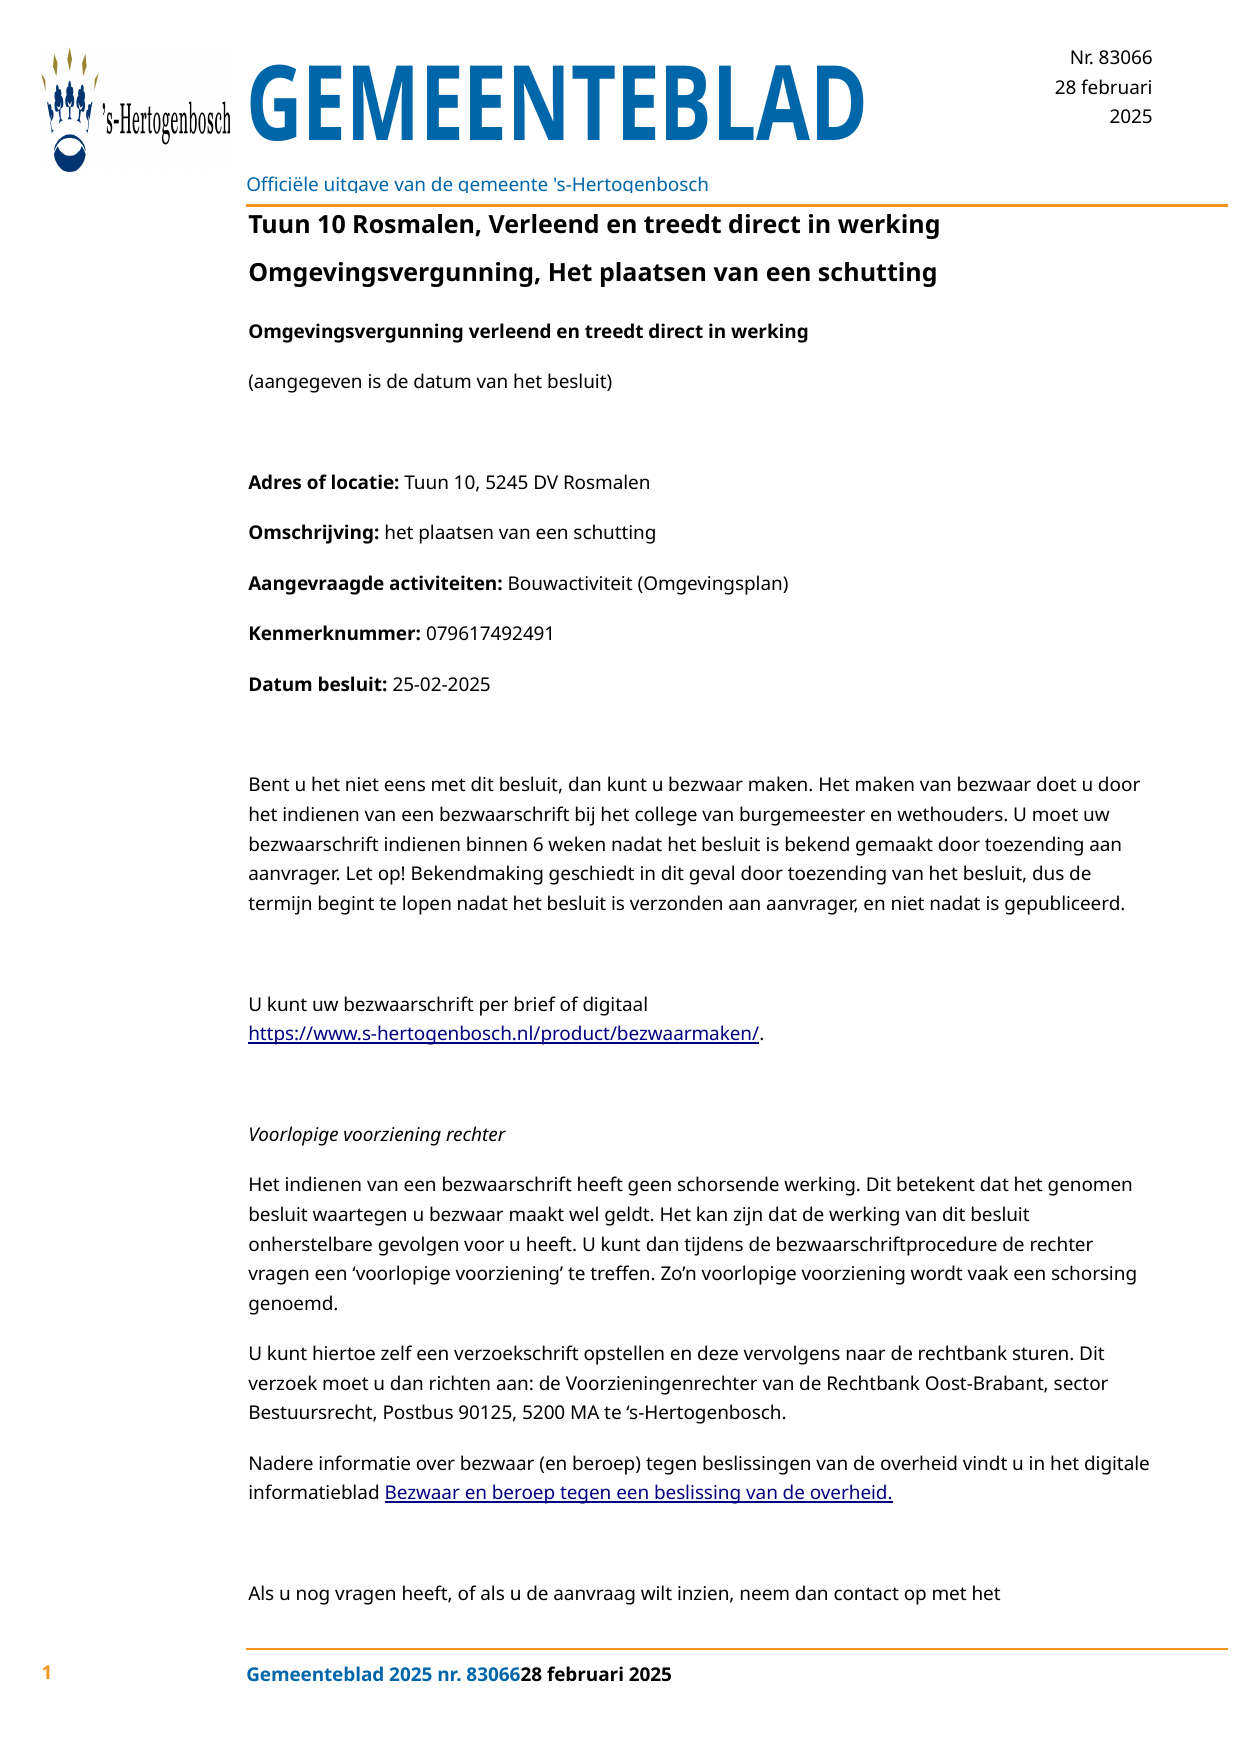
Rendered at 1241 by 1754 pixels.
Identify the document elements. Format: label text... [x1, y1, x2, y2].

text Datum besluit: 25-02-2025 [248, 671, 1152, 697]
text Omgevingsvergunning verleend en treedt direct in werking [248, 318, 1152, 344]
text Omschrijving: het plaatsen van een schutting [248, 519, 1152, 545]
text Bent u het niet eens met dit besluit, dan kunt u bezwaar maken. Het maken van bezwaar doet u door het indienen van een bezwaarschrift bij het college van burgemeester en wethouders. U moet uw bezwaarschrift indienen binnen 6 weken nadat het besluit is bekend gemaakt door toezending aan aanvrager. Let op! Bekendmaking geschiedt in dit geval door toezending van het besluit, dus de termijn begint te lopen nadat het besluit is verzonden aan aanvrager, en niet nadat is gepubliceerd. [248, 772, 1152, 916]
text Kenmerknummer: 079617492491 [248, 620, 1152, 646]
picture [41, 47, 231, 172]
text Adres of locatie: Tuun 10, 5245 DV Rosmalen [248, 469, 1152, 495]
text Als u nog vragen heeft, of als u de aanvraag wilt inzien, neem dan contact op met het [248, 1580, 1152, 1606]
text Nadere informatie over bezwaar (en beroep) tegen beslissingen van de overheid vindt u in het digitale informatieblad Bezwaar en beroep tegen een beslissing van de overheid. [248, 1450, 1152, 1505]
text Tuun 10 Rosmalen, Verleend en treedt direct in werking Omgevingsvergunning, Het plaatsen van een schutting [248, 207, 1152, 288]
text U kunt hiertoe zelf een verzoekschrift opstellen en deze vervolgens naar de rechtbank sturen. Dit verzoek moet u dan richten aan: de Voorzieningenrechter van de Rechtbank Oost-Brabant, sector Bestuursrecht, Postbus 90125, 5200 MA te ‘s-Hertogenbosch. [248, 1340, 1152, 1425]
text U kunt uw bezwaarschrift per brief of digitaal https://www.s-hertogenbosch.nl/product/bezwaarmaken/. [248, 991, 1152, 1046]
text Het indienen van een bezwaarschrift heeft geen schorsende werking. Dit betekent dat het genomen besluit waartegen u bezwaar maakt wel geldt. Het kan zijn dat de werking van dit besluit onherstelbare gevolgen voor u heeft. U kunt dan tijdens de bezwaarschriftprocedure de rechter vragen een ‘voorlopige voorziening’ te treffen. Zo’n voorlopige voorziening wordt vaak een schorsing genoemd. [248, 1172, 1152, 1316]
text Aangevraagde activiteiten: Bouwactiviteit (Omgevingsplan) [248, 570, 1152, 596]
text (aangegeven is de datum van het besluit) [248, 368, 1152, 394]
text Voorlopige voorziening rechter [248, 1121, 1152, 1147]
